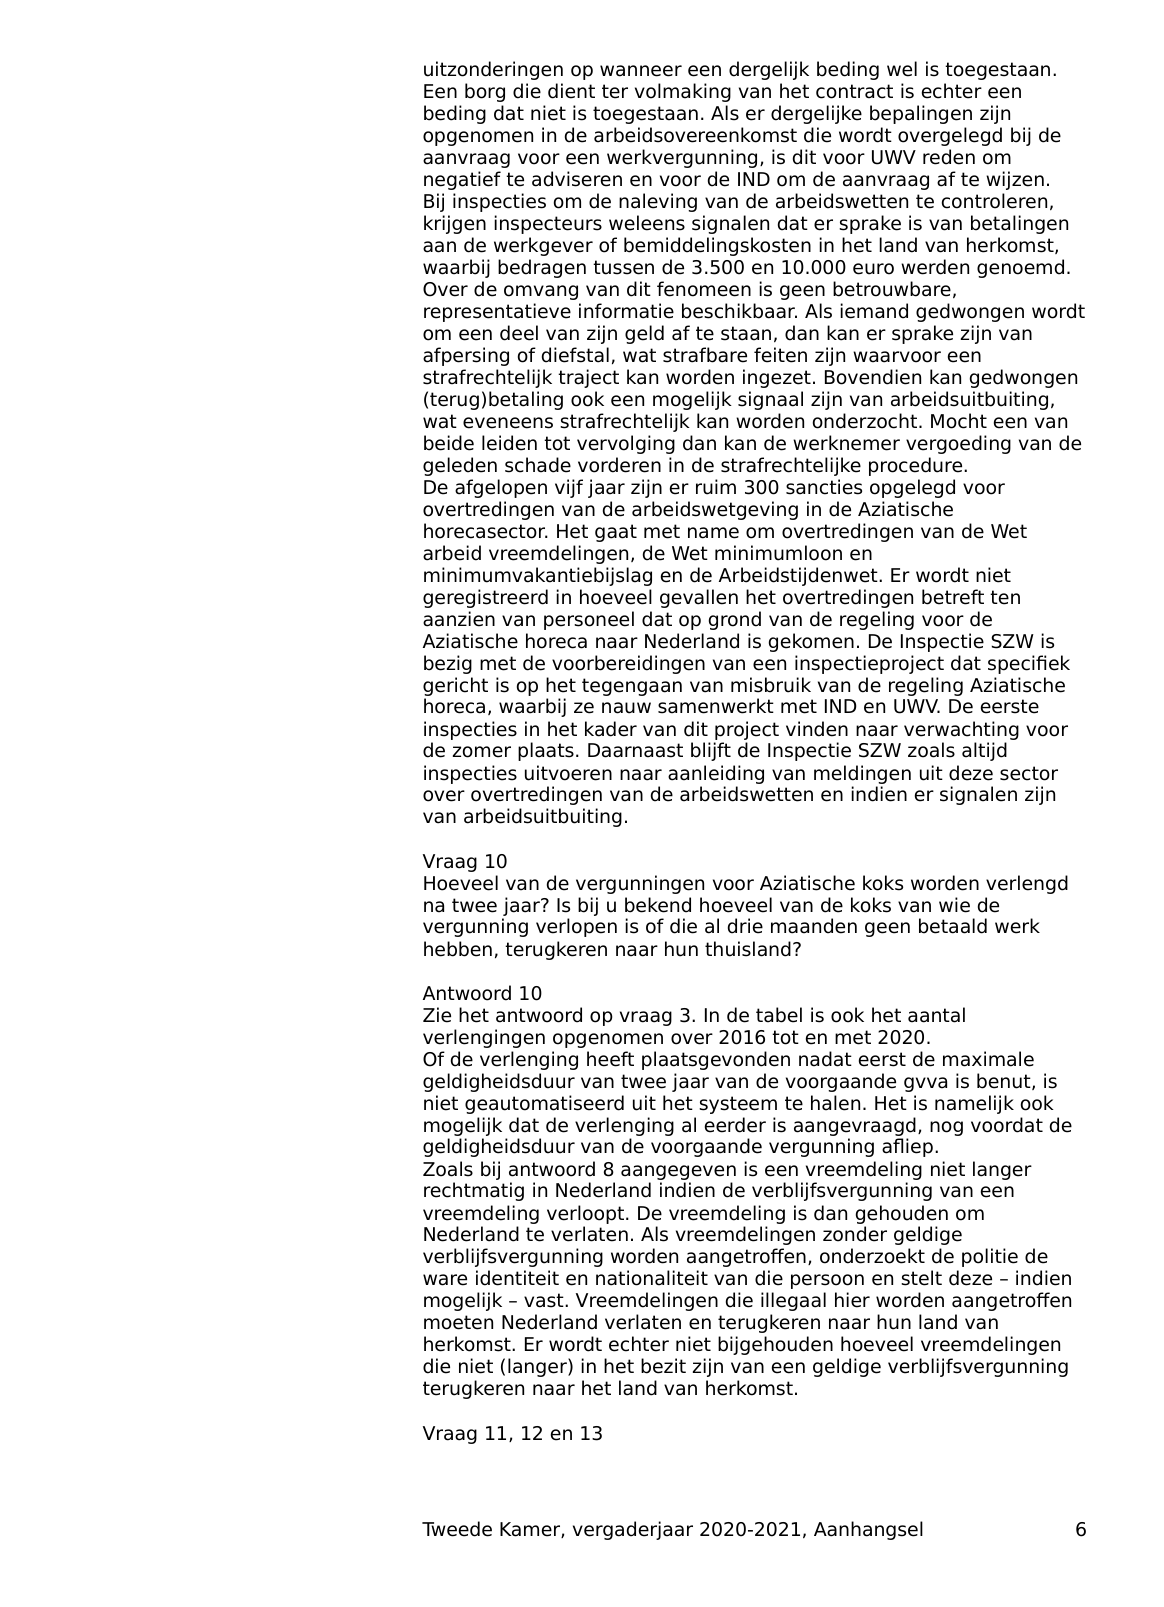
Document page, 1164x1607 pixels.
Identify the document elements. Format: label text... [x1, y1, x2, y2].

text De afgelopen vijf jaar zijn er ruim 300 sancties opgelegd voor overtredingen van de arbeidswetgeving in de Aziatische horecasector. Het gaat met name om overtredingen van de Wet arbeid vreemdelingen, de Wet minimumloon en minimumvakantiebijslag en de Arbeidstijdenwet. Er wordt niet geregistreerd in hoeveel gevallen het overtredingen betreft ten aanzien van personeel dat op grond van de regeling voor de Aziatische horeca naar Nederland is gekomen. De Inspectie SZW is bezig met de voorbereidingen van een inspectieproject dat specifiek gericht is op het tegengaan van misbruik van de regeling Aziatische horeca, waarbij ze nauw samenwerkt met IND en UWV. De eerste inspecties in het kader van dit project vinden naar verwachting voor de zomer plaats. Daarnaast blijft de Inspectie SZW zoals altijd inspecties uitvoeren naar aanleiding van meldingen uit deze sector over overtredingen van de arbeidswetten en indien er signalen zijn van arbeidsuitbuiting. [422, 477, 1087, 828]
text Vraag 10 [422, 851, 1087, 872]
text Zoals bij antwoord 8 aangegeven is een vreemdeling niet langer rechtmatig in Nederland indien de verblijfsvergunning van een vreemdeling verloopt. De vreemdeling is dan gehouden om Nederland te verlaten. Als vreemdelingen zonder geldige verblijfsvergunning worden aangetroffen, onderzoekt de politie de ware identiteit en nationaliteit van die persoon en stelt deze – indien mogelijk – vast. Vreemdelingen die illegaal hier worden aangetroffen moeten Nederland verlaten en terugkeren naar hun land van herkomst. Er wordt echter niet bijgehouden hoeveel vreemdelingen die niet (langer) in het bezit zijn van een geldige verblijfsvergunning terugkeren naar het land van herkomst. [422, 1158, 1087, 1400]
text Bij inspecties om de naleving van de arbeidswetten te controleren, krijgen inspecteurs weleens signalen dat er sprake is van betalingen aan de werkgever of bemiddelingskosten in het land van herkomst, waarbij bedragen tussen de 3.500 en 10.000 euro werden genoemd. Over de omvang van dit fenomeen is geen betrouwbare, representatieve informatie beschikbaar. Als iemand gedwongen wordt om een deel van zijn geld af te staan, dan kan er sprake zijn van afpersing of diefstal, wat strafbare feiten zijn waarvoor een strafrechtelijk traject kan worden ingezet. Bovendien kan gedwongen (terug)betaling ook een mogelijk signaal zijn van arbeidsuitbuiting, wat eveneens strafrechtelijk kan worden onderzocht. Mocht een van beide leiden tot vervolging dan kan de werknemer vergoeding van de geleden schade vorderen in de strafrechtelijke procedure. [422, 191, 1087, 477]
text Vraag 11, 12 en 13 [422, 1422, 1087, 1444]
text Antwoord 10 [422, 983, 1087, 1004]
text uitzonderingen op wanneer een dergelijk beding wel is toegestaan. Een borg die dient ter volmaking van het contract is echter een beding dat niet is toegestaan. Als er dergelijke bepalingen zijn opgenomen in de arbeidsovereenkomst die wordt overgelegd bij de aanvraag voor een werkvergunning, is dit voor UWV reden om negatief te adviseren en voor de IND om de aanvraag af te wijzen. [422, 59, 1087, 191]
text Of de verlenging heeft plaatsgevonden nadat eerst de maximale geldigheidsduur van twee jaar van de voorgaande gvva is benut, is niet geautomatiseerd uit het systeem te halen. Het is namelijk ook mogelijk dat de verlenging al eerder is aangevraagd, nog voordat de geldigheidsduur van de voorgaande vergunning afliep. [422, 1048, 1087, 1158]
text Zie het antwoord op vraag 3. In de tabel is ook het aantal verlengingen opgenomen over 2016 tot en met 2020. [422, 1004, 1087, 1048]
text Hoeveel van de vergunningen voor Aziatische koks worden verlengd na twee jaar? Is bij u bekend hoeveel van de koks van wie de vergunning verlopen is of die al drie maanden geen betaald werk hebben, terugkeren naar hun thuisland? [422, 872, 1087, 960]
